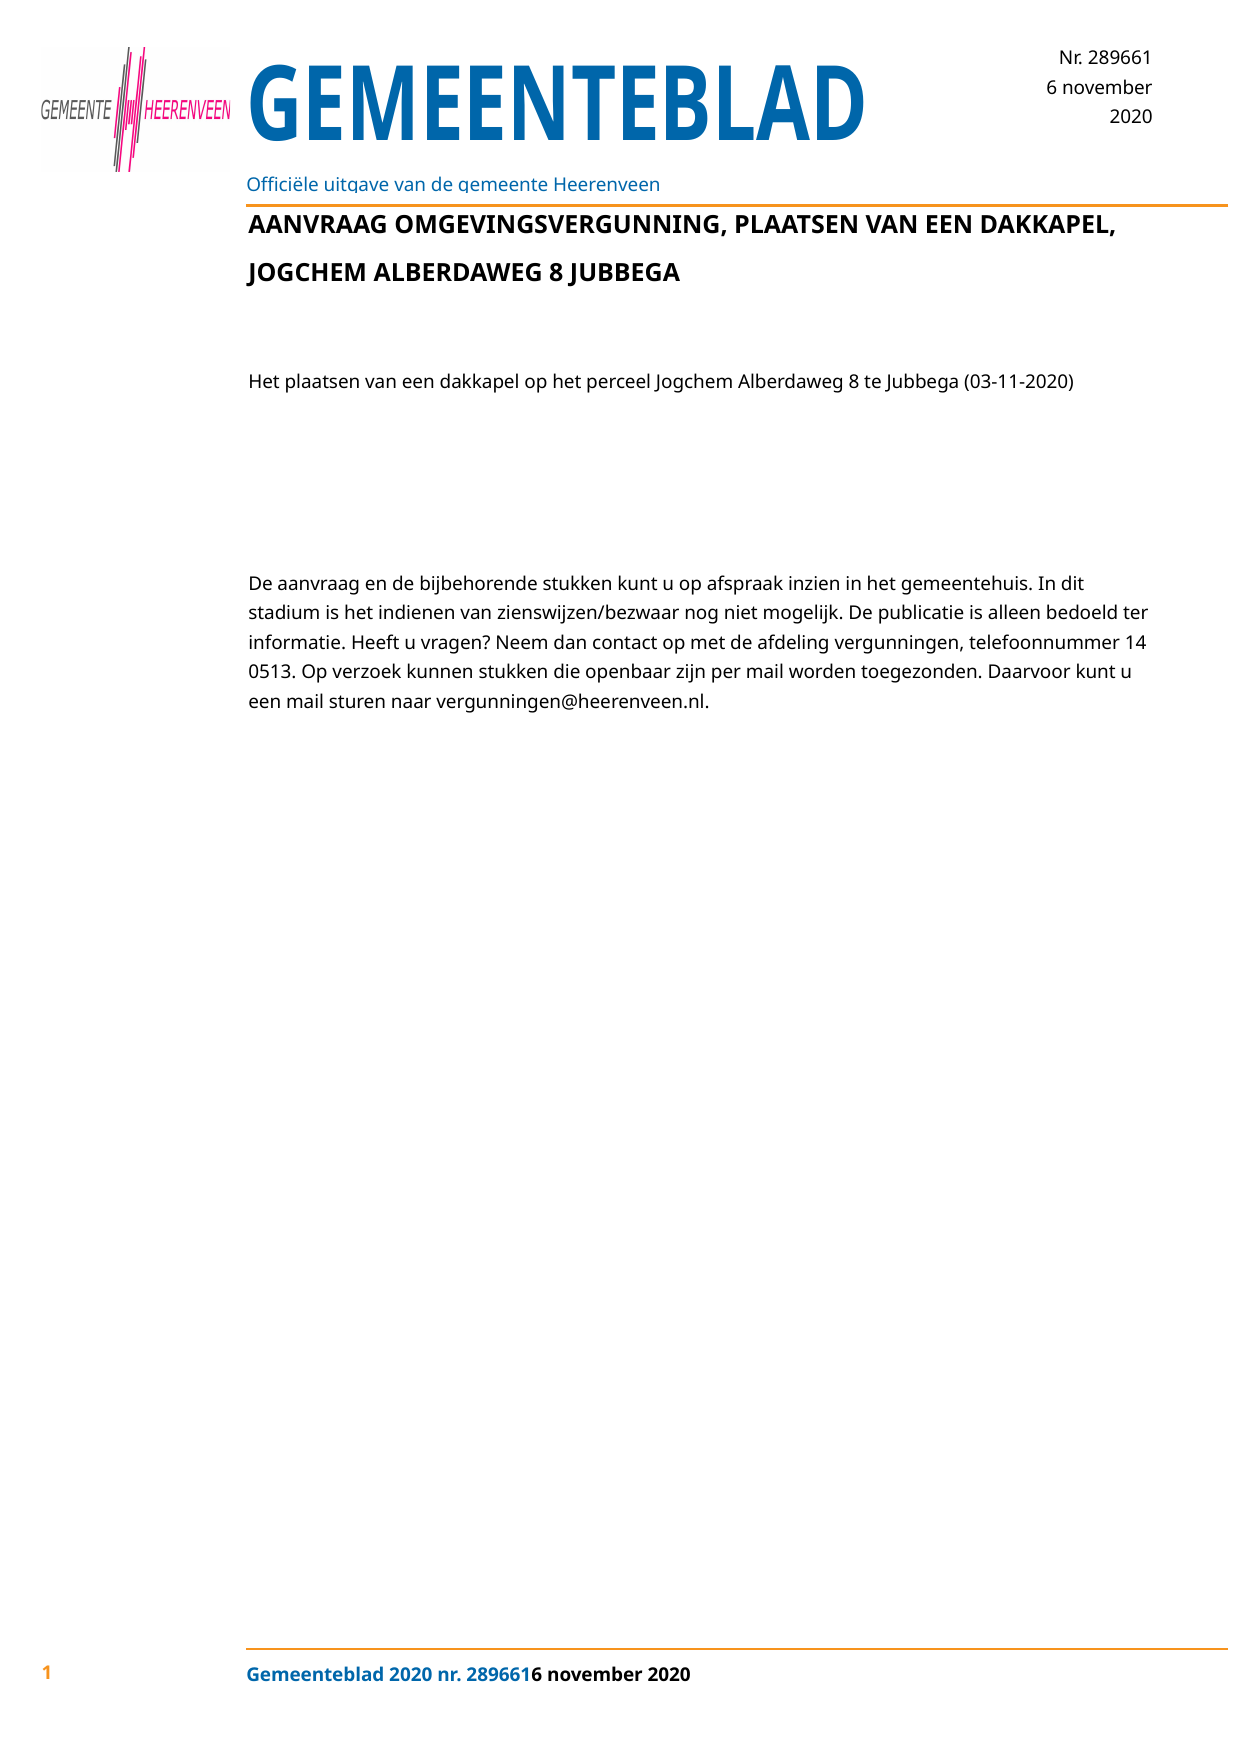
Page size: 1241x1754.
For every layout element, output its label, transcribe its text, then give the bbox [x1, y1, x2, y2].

text Het plaatsen van een dakkapel op het perceel Jogchem Alberdaweg 8 te Jubbega (03-11-2020) [248, 368, 1152, 394]
text De aanvraag en de bijbehorende stukken kunt u op afspraak inzien in het gemeentehuis. In dit stadium is het indienen van zienswijzen/bezwaar nog niet mogelijk. De publicatie is alleen bedoeld ter informatie. Heeft u vragen? Neem dan contact op met de afdeling vergunningen, telefoonnummer 14 0513. Op verzoek kunnen stukken die openbaar zijn per mail worden toegezonden. Daarvoor kunt u een mail sturen naar vergunningen@heerenveen.nl. [248, 570, 1152, 714]
picture [41, 47, 231, 172]
text AANVRAAG OMGEVINGSVERGUNNING, PLAATSEN VAN EEN DAKKAPEL, JOGCHEM ALBERDAWEG 8 JUBBEGA [248, 207, 1152, 288]
